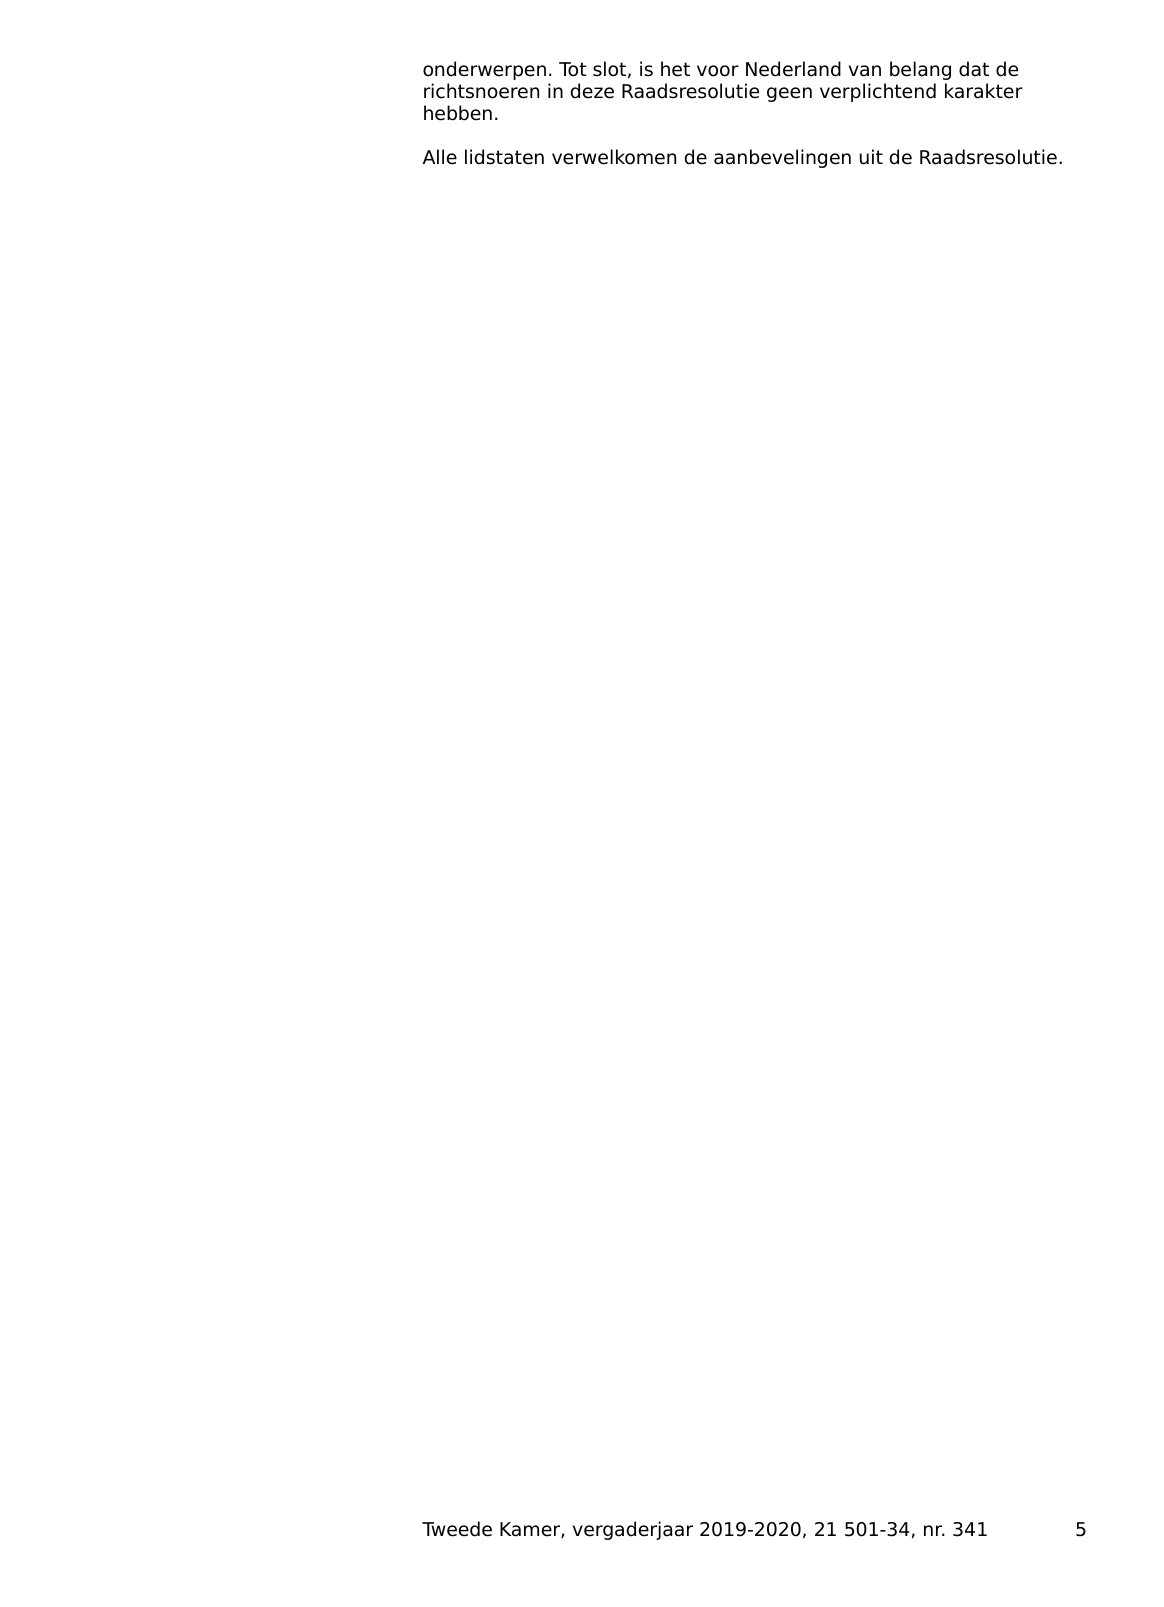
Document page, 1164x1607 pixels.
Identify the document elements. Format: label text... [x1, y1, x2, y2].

text onderwerpen. Tot slot, is het voor Nederland van belang dat de richtsnoeren in deze Raadsresolutie geen verplichtend karakter hebben. [422, 59, 1087, 125]
text Alle lidstaten verwelkomen de aanbevelingen uit de Raadsresolutie. [422, 147, 1087, 169]
